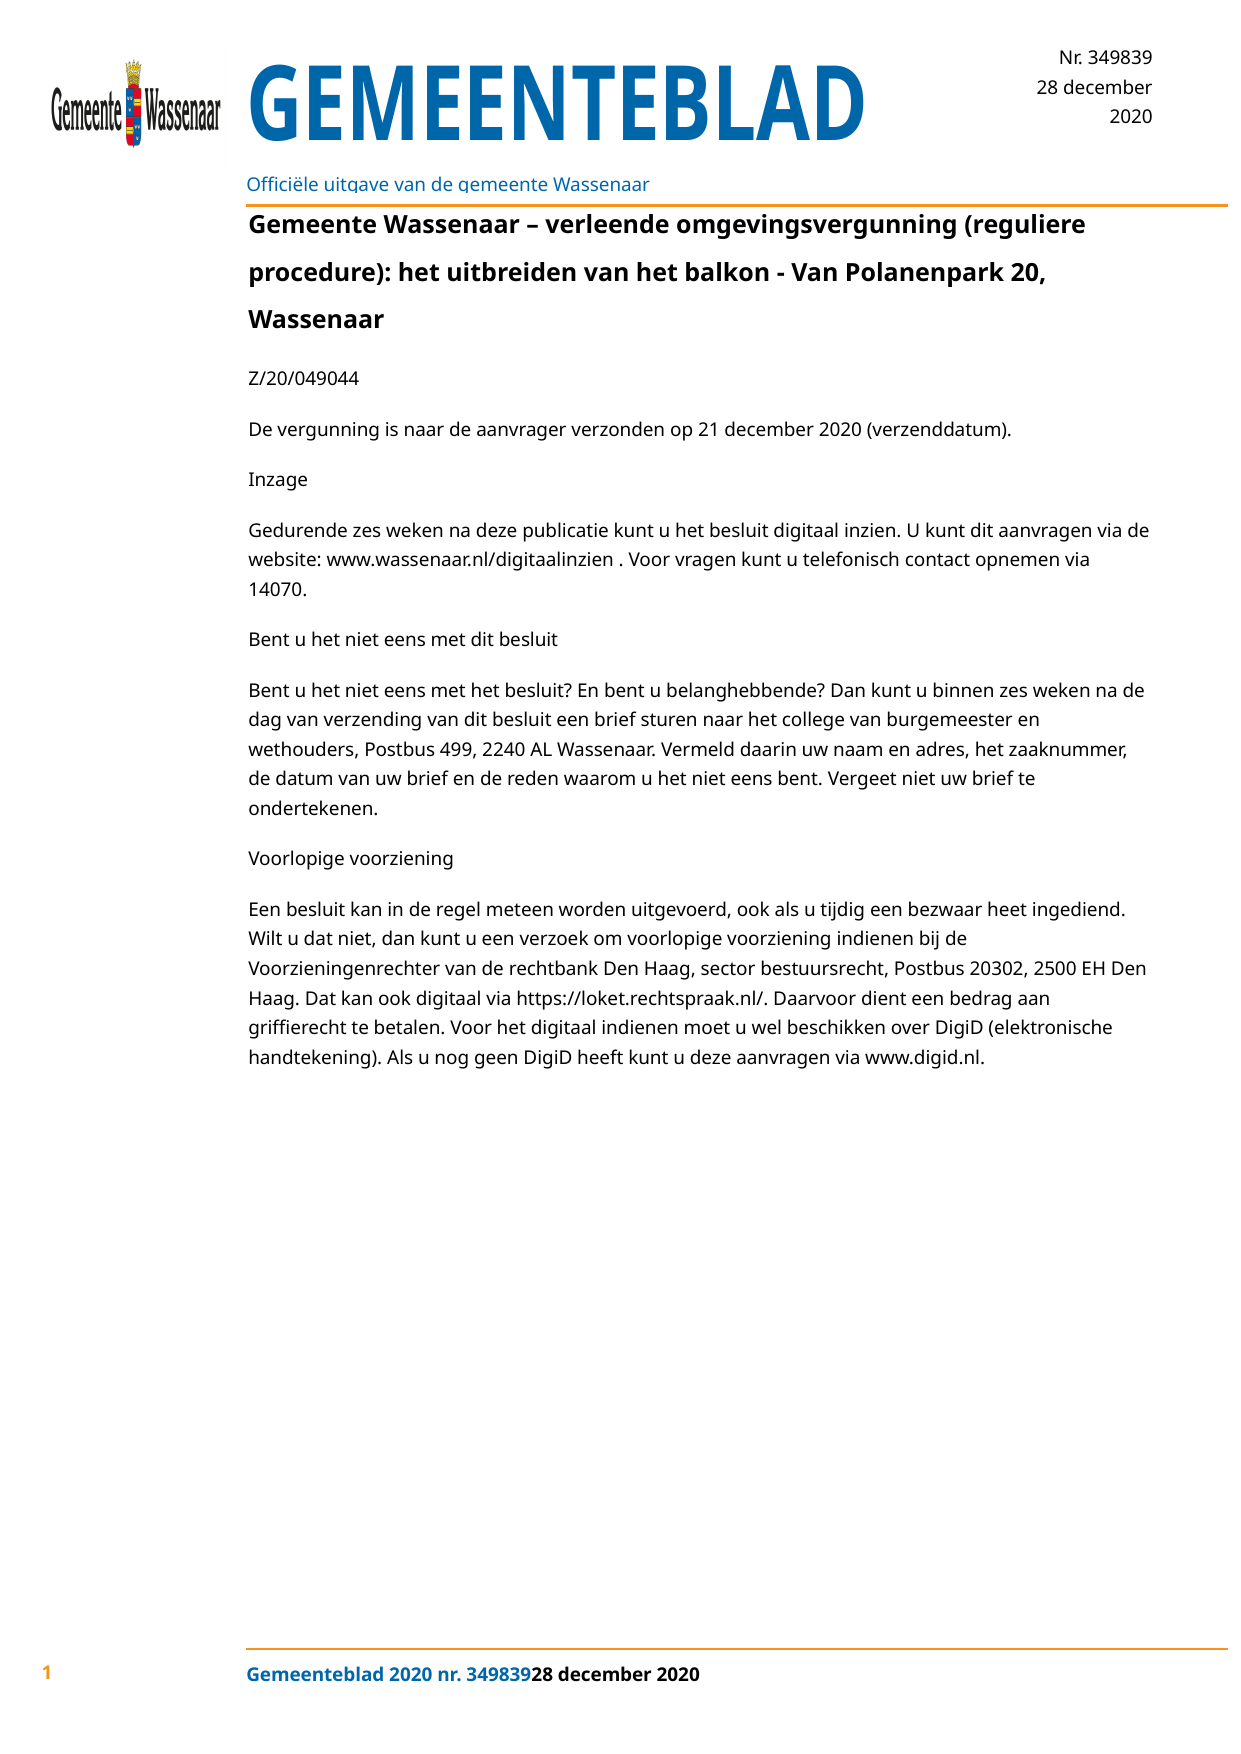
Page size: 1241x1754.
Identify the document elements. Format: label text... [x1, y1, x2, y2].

text Een besluit kan in de regel meteen worden uitgevoerd, ook als u tijdig een bezwaar heet ingediend. Wilt u dat niet, dan kunt u een verzoek om voorlopige voorziening indienen bij de Voorzieningenrechter van de rechtbank Den Haag, sector bestuursrecht, Postbus 20302, 2500 EH Den Haag. Dat kan ook digitaal via https://loket.rechtspraak.nl/. Daarvoor dient een bedrag aan griffierecht te betalen. Voor het digitaal indienen moet u wel beschikken over DigiD (elektronische handtekening). Als u nog geen DigiD heeft kunt u deze aanvragen via www.digid.nl. [248, 896, 1152, 1069]
text Bent u het niet eens met het besluit? En bent u belanghebbende? Dan kunt u binnen zes weken na de dag van verzending van dit besluit een brief sturen naar het college van burgemeester en wethouders, Postbus 499, 2240 AL Wassenaar. Vermeld daarin uw naam en adres, het zaaknummer, de datum van uw brief en de reden waarom u het niet eens bent. Vergeet niet uw brief te ondertekenen. [248, 677, 1152, 821]
text Inzage [248, 466, 1152, 492]
text De vergunning is naar de aanvrager verzonden op 21 december 2020 (verzenddatum). [248, 416, 1152, 442]
picture [41, 47, 231, 172]
text Voorlopige voorziening [248, 846, 1152, 871]
text Bent u het niet eens met dit besluit [248, 626, 1152, 652]
text Z/20/049044 [248, 366, 1152, 391]
text Gemeente Wassenaar – verleende omgevingsvergunning (reguliere procedure): het uitbreiden van het balkon - Van Polanenpark 20, Wassenaar [248, 207, 1152, 336]
text Gedurende zes weken na deze publicatie kunt u het besluit digitaal inzien. U kunt dit aanvragen via de website: www.wassenaar.nl/digitaalinzien . Voor vragen kunt u telefonisch contact opnemen via 14070. [248, 517, 1152, 602]
